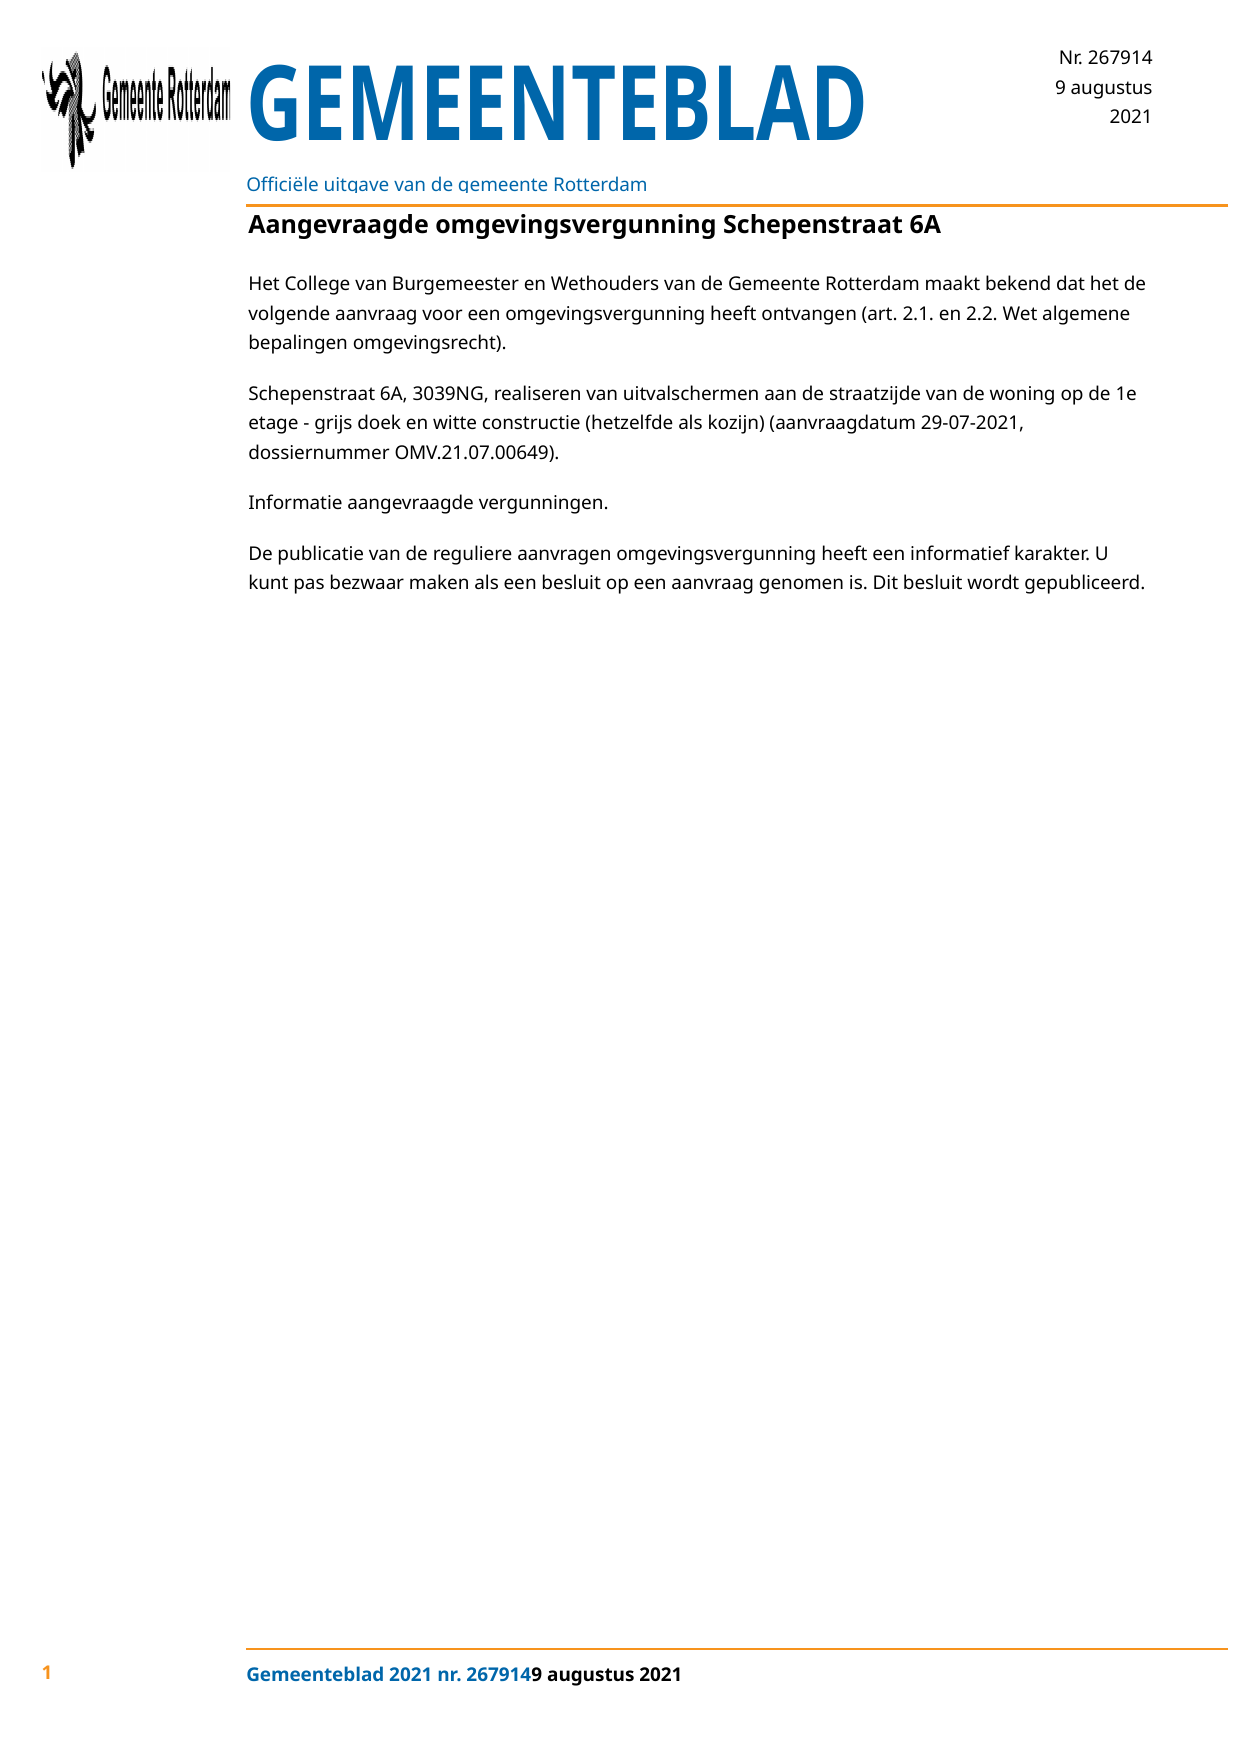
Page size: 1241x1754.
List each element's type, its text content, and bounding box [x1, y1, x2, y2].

text Schepenstraat 6A, 3039NG, realiseren van uitvalschermen aan de straatzijde van de woning op de 1e etage - grijs doek en witte constructie (hetzelfde als kozijn) (aanvraagdatum 29-07-2021, dossiernummer OMV.21.07.00649). [248, 380, 1152, 465]
picture [41, 47, 231, 172]
text Informatie aangevraagde vergunningen. [248, 489, 1152, 515]
text De publicatie van de reguliere aanvragen omgevingsvergunning heeft een informatief karakter. U kunt pas bezwaar maken als een besluit op een aanvraag genomen is. Dit besluit wordt gepubliceerd. [248, 540, 1152, 595]
text Aangevraagde omgevingsvergunning Schepenstraat 6A [248, 207, 1152, 241]
text Het College van Burgemeester en Wethouders van de Gemeente Rotterdam maakt bekend dat het de volgende aanvraag voor een omgevingsvergunning heeft ontvangen (art. 2.1. en 2.2. Wet algemene bepalingen omgevingsrecht). [248, 270, 1152, 355]
